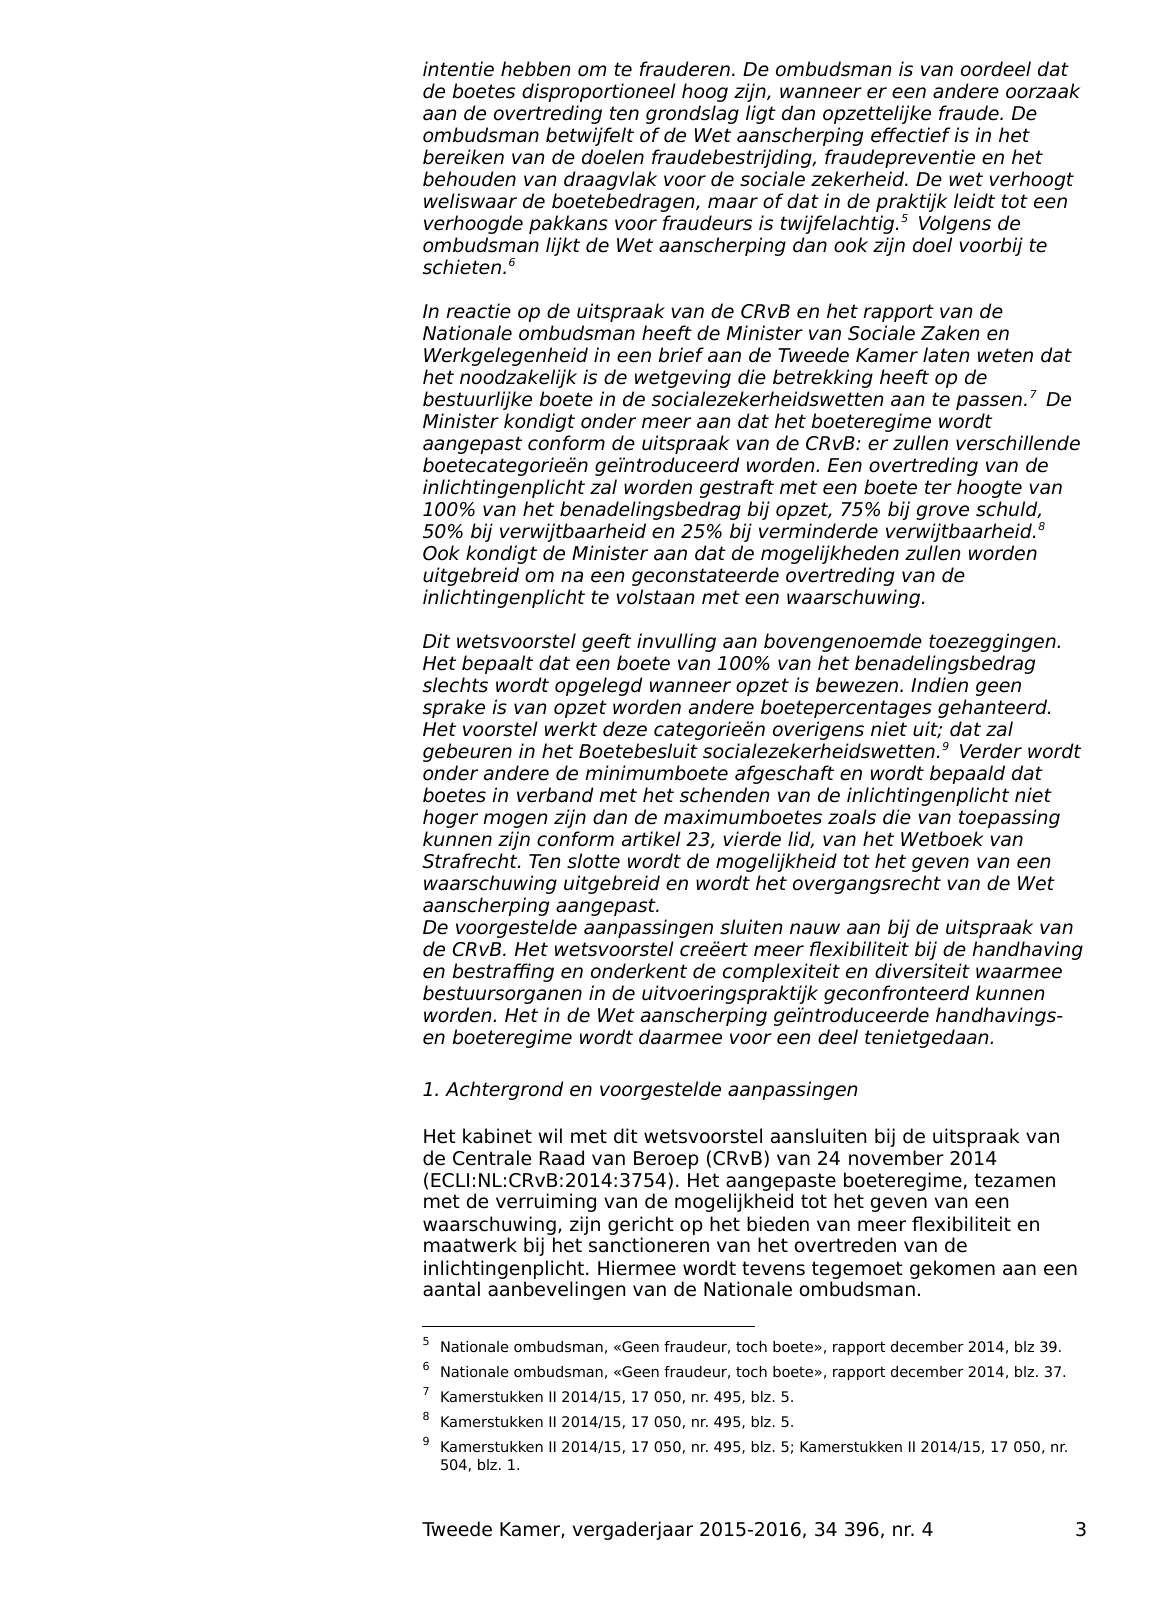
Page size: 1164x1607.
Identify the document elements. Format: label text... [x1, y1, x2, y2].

text Nationale ombudsman, «Geen fraudeur, toch boete», rapport december 2014, blz. 37. [422, 1360, 1087, 1382]
text Het kabinet wil met dit wetsvoorstel aansluiten bij de uitspraak van de Centrale Raad van Beroep (CRvB) van 24 november 2014 (ECLI:NL:CRvB:2014:3754). Het aangepaste boeteregime, tezamen met de verruiming van de mogelijkheid tot het geven van een waarschuwing, zijn gericht op het bieden van meer flexibiliteit en maatwerk bij het sanctioneren van het overtreden van de inlichtingenplicht. Hiermee wordt tevens tegemoet gekomen aan een aantal aanbevelingen van de Nationale ombudsman. [422, 1126, 1087, 1301]
text Kamerstukken II 2014/15, 17 050, nr. 495, blz. 5. [422, 1410, 1087, 1432]
text Kamerstukken II 2014/15, 17 050, nr. 495, blz. 5; Kamerstukken II 2014/15, 17 050, nr. 504, blz. 1. [422, 1435, 1087, 1474]
subtitle 1. Achtergrond en voorgestelde aanpassingen [422, 1078, 1087, 1101]
text Dit wetsvoorstel geeft invulling aan bovengenoemde toezeggingen. Het bepaalt dat een boete van 100% van het benadelingsbedrag slechts wordt opgelegd wanneer opzet is bewezen. Indien geen sprake is van opzet worden andere boetepercentages gehanteerd. Het voorstel werkt deze categorieën overigens niet uit; dat zal gebeuren in het Boetebesluit socialezekerheidswetten. Verder wordt onder andere de minimumboete afgeschaft en wordt bepaald dat boetes in verband met het schenden van de inlichtingenplicht niet hoger mogen zijn dan de maximumboetes zoals die van toepassing kunnen zijn conform artikel 23, vierde lid, van het Wetboek van Strafrecht. Ten slotte wordt de mogelijkheid tot het geven van een waarschuwing uitgebreid en wordt het overgangsrecht van de Wet aanscherping aangepast. [422, 631, 1087, 917]
text In reactie op de uitspraak van de CRvB en het rapport van de Nationale ombudsman heeft de Minister van Sociale Zaken en Werkgelegenheid in een brief aan de Tweede Kamer laten weten dat het noodzakelijk is de wetgeving die betrekking heeft op de bestuurlijke boete in de socialezekerheidswetten aan te passen. De Minister kondigt onder meer aan dat het boeteregime wordt aangepast conform de uitspraak van de CRvB: er zullen verschillende boetecategorieën geïntroduceerd worden. Een overtreding van de inlichtingenplicht zal worden gestraft met een boete ter hoogte van 100% van het benadelingsbedrag bij opzet, 75% bij grove schuld, 50% bij verwijtbaarheid en 25% bij verminderde verwijtbaarheid. Ook kondigt de Minister aan dat de mogelijkheden zullen worden uitgebreid om na een geconstateerde overtreding van de inlichtingenplicht te volstaan met een waarschuwing. [422, 301, 1087, 609]
text De voorgestelde aanpassingen sluiten nauw aan bij de uitspraak van de CRvB. Het wetsvoorstel creëert meer flexibiliteit bij de handhaving en bestraffing en onderkent de complexiteit en diversiteit waarmee bestuursorganen in de uitvoeringspraktijk geconfronteerd kunnen worden. Het in de Wet aanscherping geïntroduceerde handhavings- en boeteregime wordt daarmee voor een deel tenietgedaan. [422, 917, 1087, 1048]
text Nationale ombudsman, «Geen fraudeur, toch boete», rapport december 2014, blz 39. [422, 1335, 1087, 1357]
text Kamerstukken II 2014/15, 17 050, nr. 495, blz. 5. [422, 1385, 1087, 1407]
text intentie hebben om te frauderen. De ombudsman is van oordeel dat de boetes disproportioneel hoog zijn, wanneer er een andere oorzaak aan de overtreding ten grondslag ligt dan opzettelijke fraude. De ombudsman betwijfelt of de Wet aanscherping effectief is in het bereiken van de doelen fraudebestrijding, fraudepreventie en het behouden van draagvlak voor de sociale zekerheid. De wet verhoogt weliswaar de boetebedragen, maar of dat in de praktijk leidt tot een verhoogde pakkans voor fraudeurs is twijfelachtig. Volgens de ombudsman lijkt de Wet aanscherping dan ook zijn doel voorbij te schieten. [422, 59, 1087, 279]
